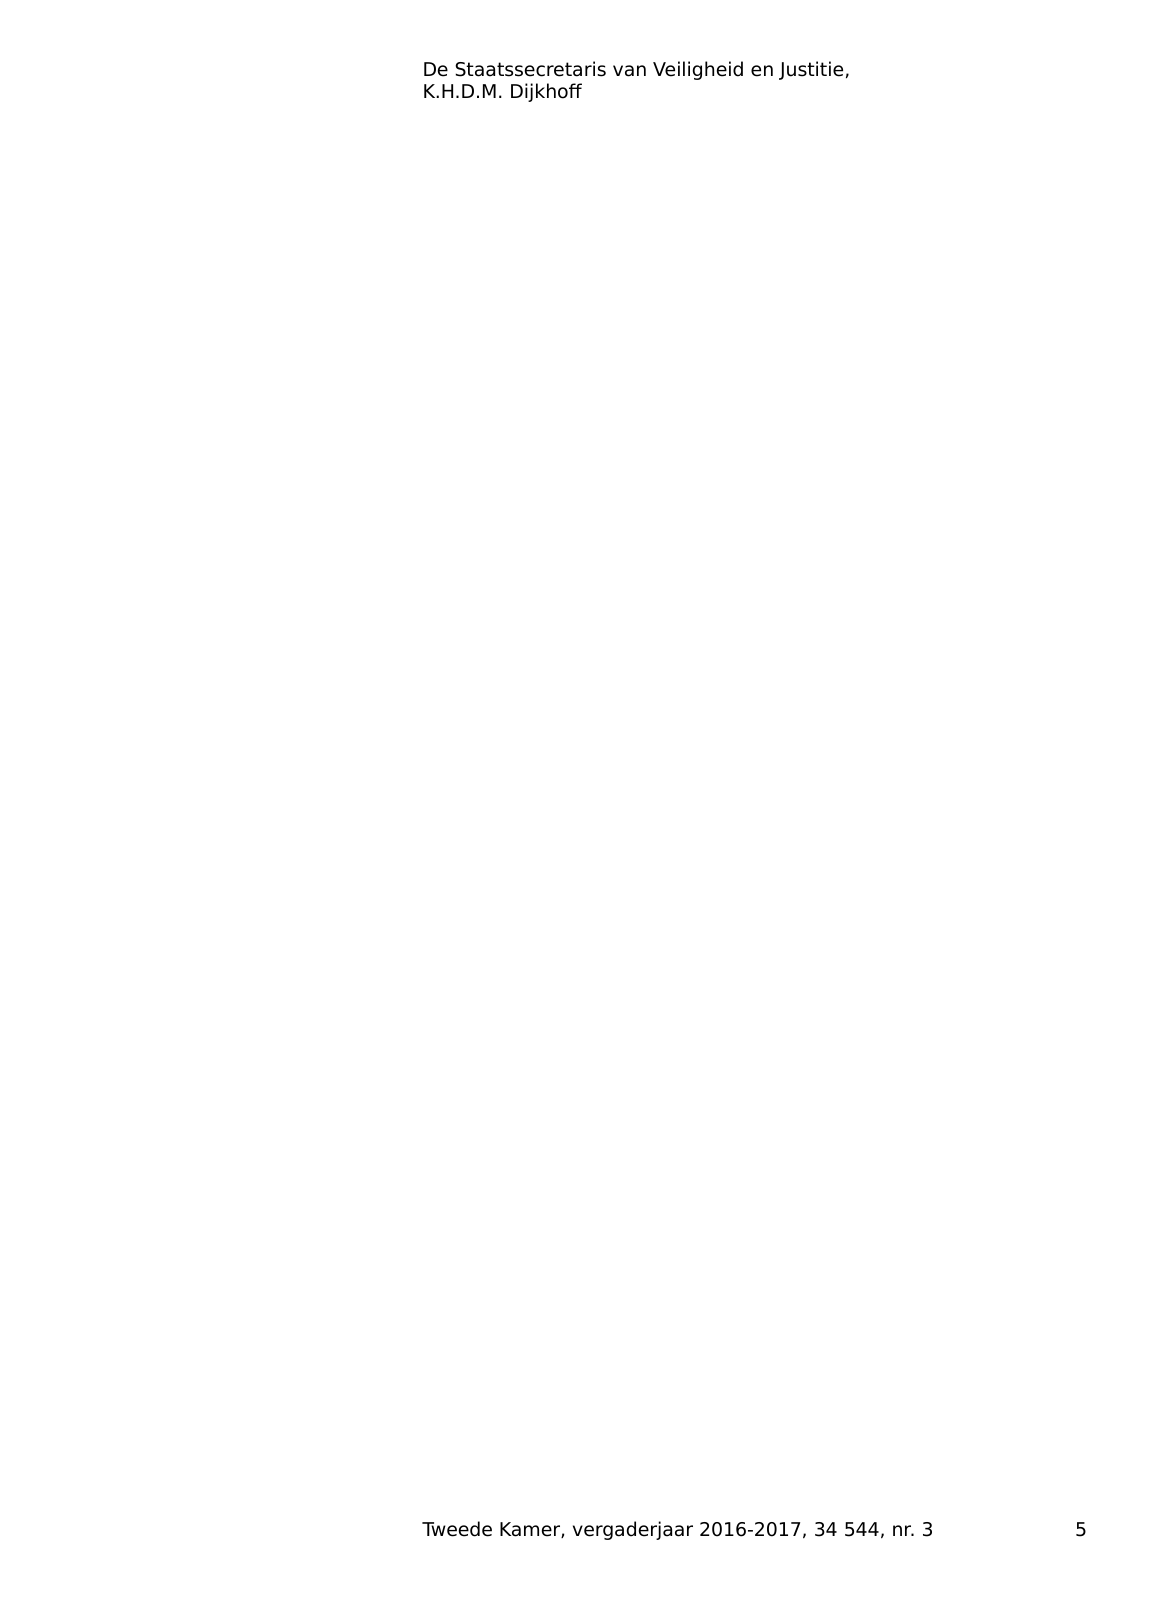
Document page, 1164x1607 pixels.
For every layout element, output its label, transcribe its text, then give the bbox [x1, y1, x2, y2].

text De Staatssecretaris van Veiligheid en Justitie, K.H.D.M. Dijkhoff [422, 59, 1087, 103]
